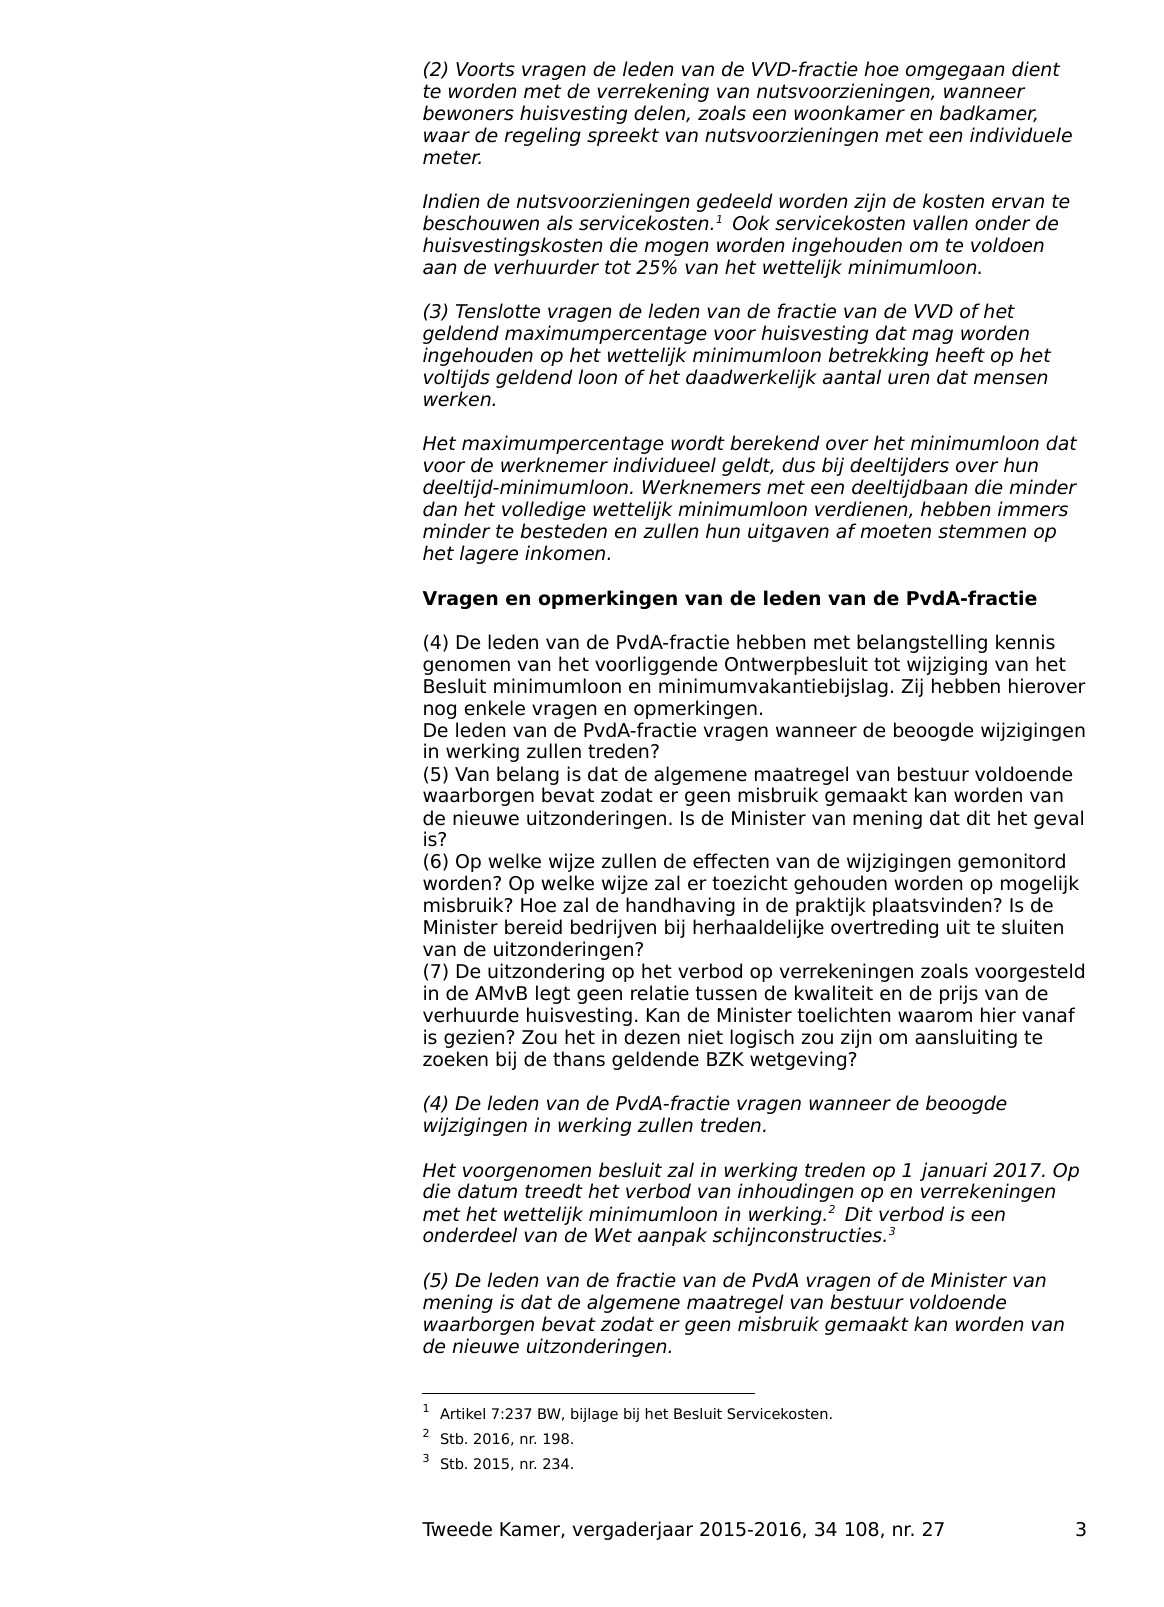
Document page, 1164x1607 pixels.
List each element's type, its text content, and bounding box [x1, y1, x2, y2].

text De leden van de PvdA-fractie vragen wanneer de beoogde wijzigingen in werking zullen treden? [422, 719, 1087, 763]
subtitle Vragen en opmerkingen van de leden van de PvdA-fractie [422, 587, 1087, 609]
text (7) De uitzondering op het verbod op verrekeningen zoals voorgesteld in de AMvB legt geen relatie tussen de kwaliteit en de prijs van de verhuurde huisvesting. Kan de Minister toelichten waarom hier vanaf is gezien? Zou het in dezen niet logisch zou zijn om aansluiting te zoeken bij de thans geldende BZK wetgeving? [422, 961, 1087, 1071]
text (4) De leden van de PvdA-fractie hebben met belangstelling kennis genomen van het voorliggende Ontwerpbesluit tot wijziging van het Besluit minimumloon en minimumvakantiebijslag. Zij hebben hierover nog enkele vragen en opmerkingen. [422, 632, 1087, 719]
text (2) Voorts vragen de leden van de VVD-fractie hoe omgegaan dient te worden met de verrekening van nutsvoorzieningen, wanneer bewoners huisvesting delen, zoals een woonkamer en badkamer, waar de regeling spreekt van nutsvoorzieningen met een individuele meter. [422, 59, 1087, 169]
text (5) Van belang is dat de algemene maatregel van bestuur voldoende waarborgen bevat zodat er geen misbruik gemaakt kan worden van de nieuwe uitzonderingen. Is de Minister van mening dat dit het geval is? [422, 763, 1087, 851]
text (6) Op welke wijze zullen de effecten van de wijzigingen gemonitord worden? Op welke wijze zal er toezicht gehouden worden op mogelijk misbruik? Hoe zal de handhaving in de praktijk plaatsvinden? Is de Minister bereid bedrijven bij herhaaldelijke overtreding uit te sluiten van de uitzonderingen? [422, 851, 1087, 961]
text (5) De leden van de fractie van de PvdA vragen of de Minister van mening is dat de algemene maatregel van bestuur voldoende waarborgen bevat zodat er geen misbruik gemaakt kan worden van de nieuwe uitzonderingen. [422, 1269, 1087, 1357]
text (4) De leden van de PvdA-fractie vragen wanneer de beoogde wijzigingen in werking zullen treden. [422, 1093, 1087, 1137]
text Het maximumpercentage wordt berekend over het minimumloon dat voor de werknemer individueel geldt, dus bij deeltijders over hun deeltijd-minimumloon. Werknemers met een deeltijdbaan die minder dan het volledige wettelijk minimumloon verdienen, hebben immers minder te besteden en zullen hun uitgaven af moeten stemmen op het lagere inkomen. [422, 433, 1087, 565]
text Stb. 2015, nr. 234. [422, 1452, 1087, 1474]
text Het voorgenomen besluit zal in werking treden op 1 januari 2017. Op die datum treedt het verbod van inhoudingen op en verrekeningen met het wettelijk minimumloon in werking. Dit verbod is een onderdeel van de Wet aanpak schijnconstructies. [422, 1159, 1087, 1247]
text Stb. 2016, nr. 198. [422, 1427, 1087, 1449]
text Indien de nutsvoorzieningen gedeeld worden zijn de kosten ervan te beschouwen als servicekosten. Ook servicekosten vallen onder de huisvestingskosten die mogen worden ingehouden om te voldoen aan de verhuurder tot 25% van het wettelijk minimumloon. [422, 191, 1087, 279]
text (3) Tenslotte vragen de leden van de fractie van de VVD of het geldend maximumpercentage voor huisvesting dat mag worden ingehouden op het wettelijk minimumloon betrekking heeft op het voltijds geldend loon of het daadwerkelijk aantal uren dat mensen werken. [422, 301, 1087, 411]
text Artikel 7:237 BW, bijlage bij het Besluit Servicekosten. [422, 1402, 1087, 1424]
